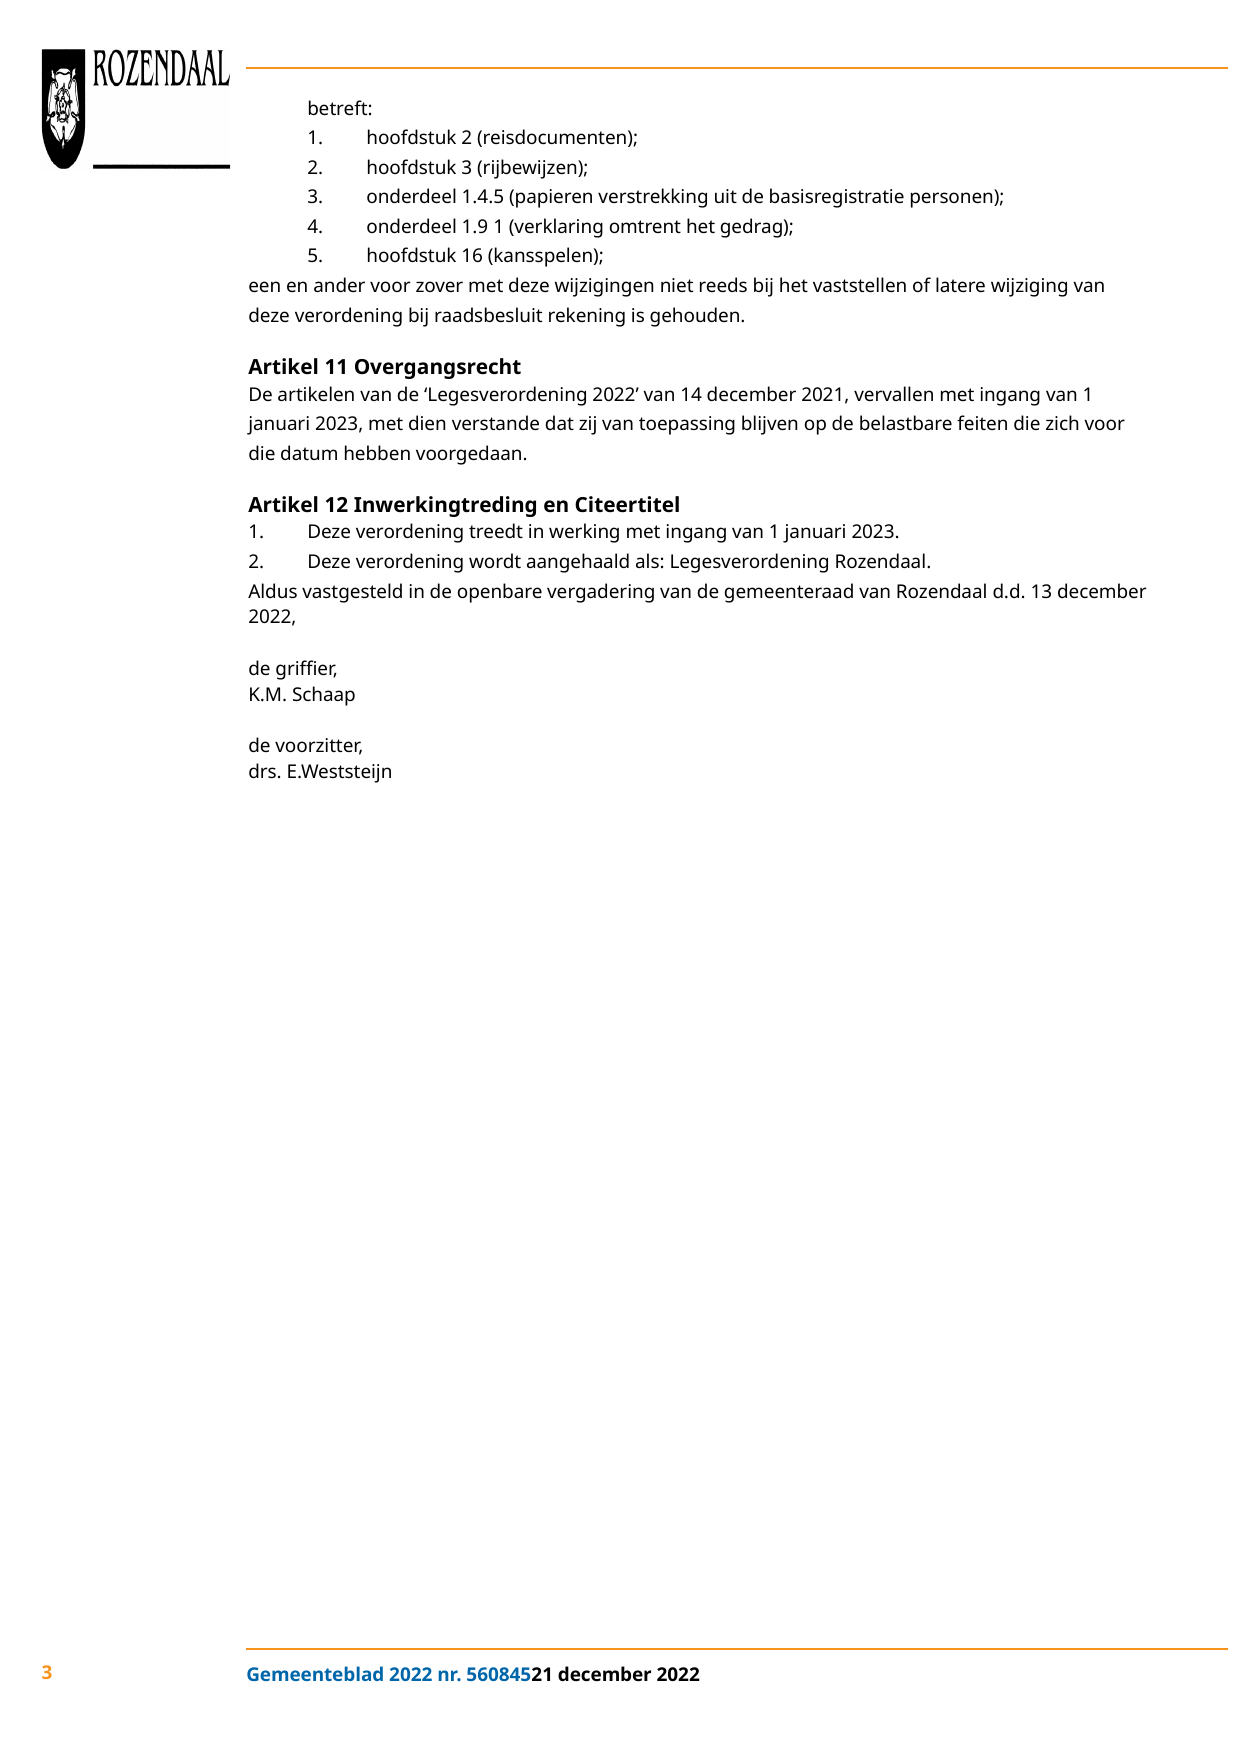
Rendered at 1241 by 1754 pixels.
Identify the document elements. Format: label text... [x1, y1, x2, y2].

picture [41, 47, 231, 172]
text de voorzitter, [248, 732, 1152, 758]
text Aldus vastgesteld in de openbare vergadering van de gemeenteraad van Rozendaal d.d. 13 december 2022, [248, 578, 1152, 629]
list onderdeel 1.9 1 (verklaring omtrent het gedrag); [307, 213, 1152, 239]
text K.M. Schaap [248, 681, 1152, 707]
list hoofdstuk 3 (rijbewijzen); [307, 154, 1152, 180]
text Artikel 11 Overgangsrecht [248, 352, 1152, 381]
text De artikelen van de ‘Legesverordening 2022’ van 14 december 2021, vervallen met ingang van 1 januari 2023, met dien verstande dat zij van toepassing blijven op de belastbare feiten die zich voor die datum hebben voorgedaan. [248, 381, 1152, 466]
list Deze verordening treedt in werking met ingang van 1 januari 2023. [248, 519, 1152, 544]
list Deze verordening wordt aangehaald als: Legesverordening Rozendaal. [248, 548, 1152, 574]
text drs. E.Weststeijn [248, 758, 1152, 784]
list onderdeel 1.4.5 (papieren verstrekking uit de basisregistratie personen); [307, 183, 1152, 209]
text een en ander voor zover met deze wijzigingen niet reeds bij het vaststellen of latere wijziging van deze verordening bij raadsbesluit rekening is gehouden. [248, 272, 1152, 328]
list hoofdstuk 16 (kansspelen); [307, 243, 1152, 268]
text de griffier, [248, 655, 1152, 681]
text Artikel 12 Inwerkingtreding en Citeertitel [248, 490, 1152, 519]
list hoofdstuk 2 (reisdocumenten); [307, 124, 1152, 150]
list betreft: [248, 95, 1152, 121]
